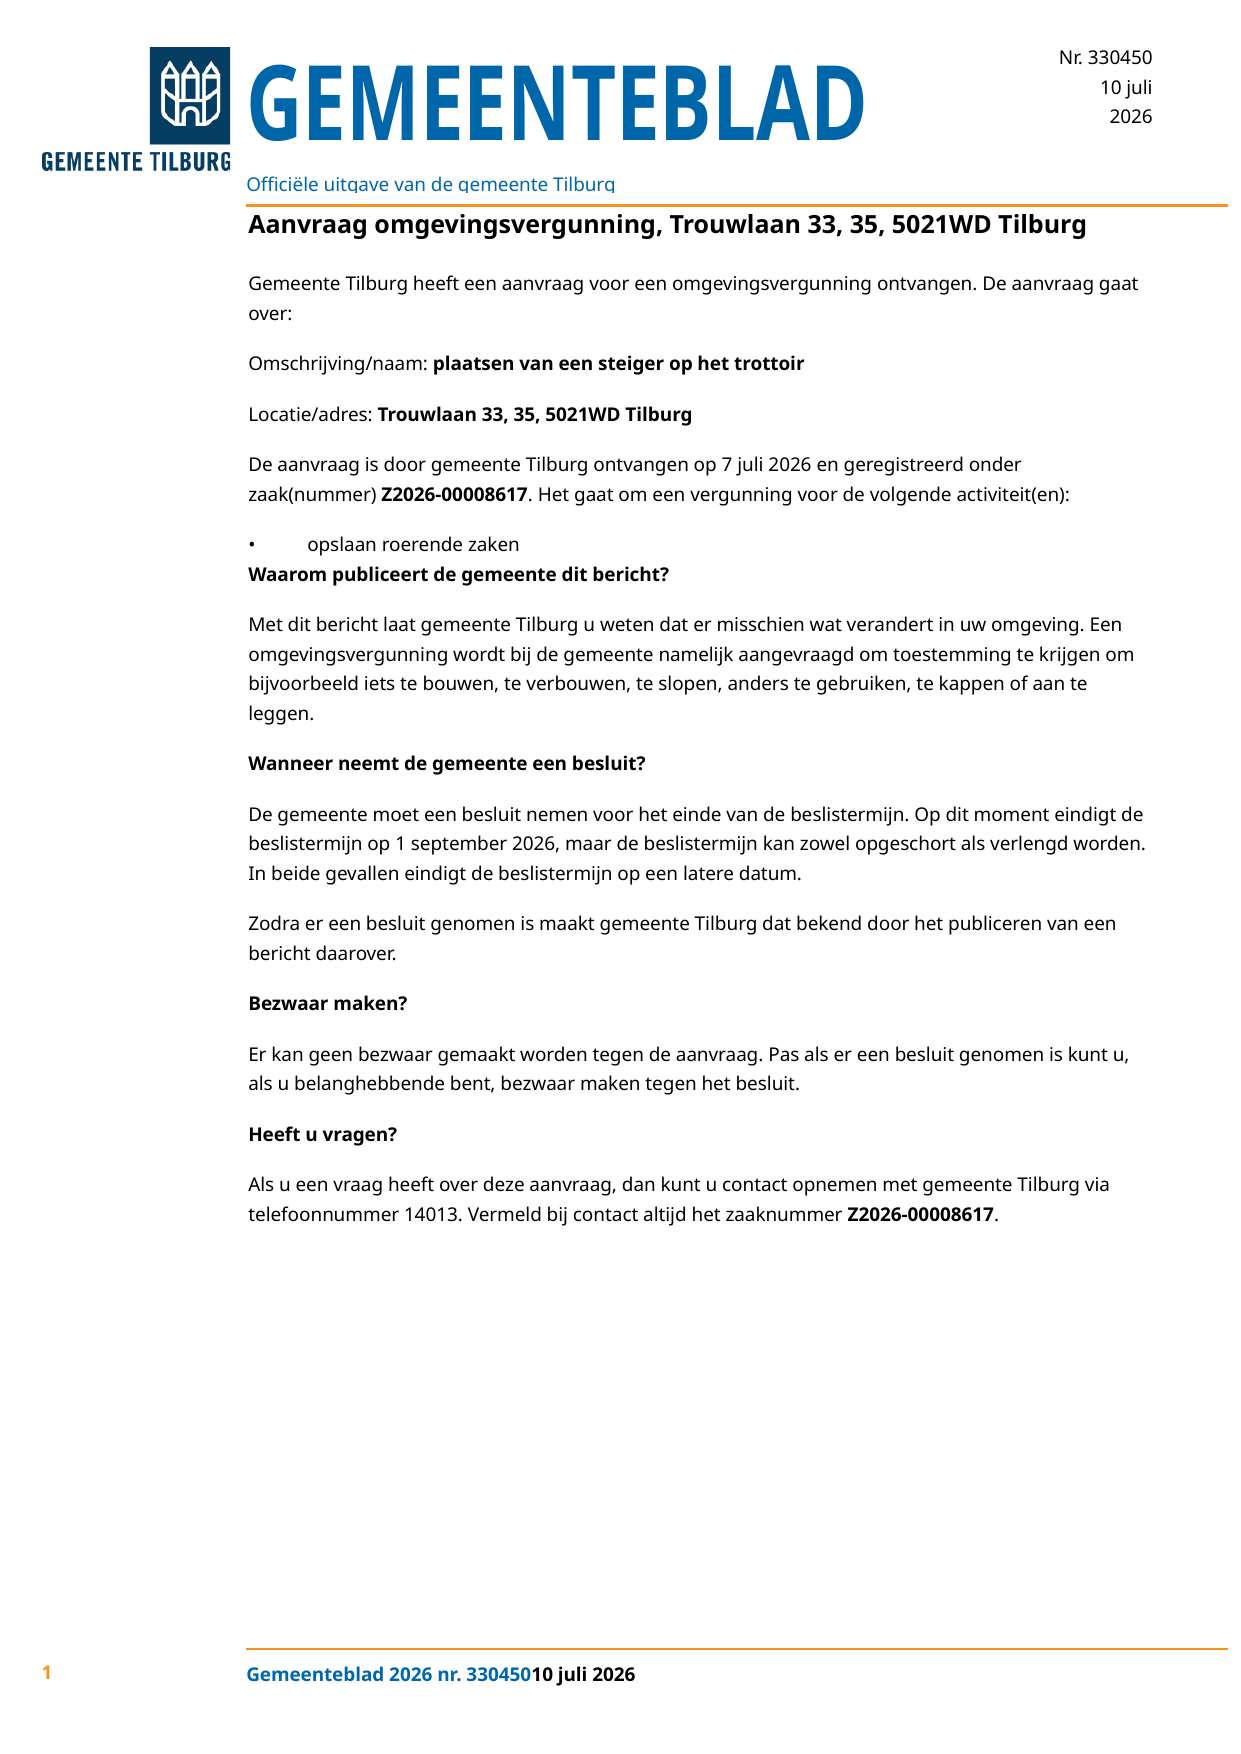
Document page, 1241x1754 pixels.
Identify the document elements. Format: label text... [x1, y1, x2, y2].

text Als u een vraag heeft over deze aanvraag, dan kunt u contact opnemen met gemeente Tilburg via telefoonnummer 14013. Vermeld bij contact altijd het zaaknummer Z2026-00008617. [248, 1171, 1152, 1226]
text Locatie/adres: Trouwlaan 33, 35, 5021WD Tilburg [248, 401, 1152, 426]
text Waarom publiceert de gemeente dit bericht? [248, 561, 1152, 586]
text Zodra er een besluit genomen is maakt gemeente Tilburg dat bekend door het publiceren van een bericht daarover. [248, 910, 1152, 966]
text De gemeente moet een besluit nemen voor het einde van de beslistermijn. Op dit moment eindigt de beslistermijn op 1 september 2026, maar de beslistermijn kan zowel opgeschort als verlengd worden. In beide gevallen eindigt de beslistermijn op een latere datum. [248, 801, 1152, 886]
text Wanneer neemt de gemeente een besluit? [248, 750, 1152, 776]
text Aanvraag omgevingsvergunning, Trouwlaan 33, 35, 5021WD Tilburg [248, 207, 1152, 241]
text Met dit bericht laat gemeente Tilburg u weten dat er misschien wat verandert in uw omgeving. Een omgevingsvergunning wordt bij de gemeente namelijk aangevraagd om toestemming te krijgen om bijvoorbeeld iets te bouwen, te verbouwen, te slopen, anders te gebruiken, te kappen of aan te leggen. [248, 611, 1152, 726]
text Er kan geen bezwaar gemaakt worden tegen de aanvraag. Pas als er een besluit genomen is kunt u, als u belanghebbende bent, bezwaar maken tegen het besluit. [248, 1041, 1152, 1096]
text Omschrijving/naam: plaatsen van een steiger op het trottoir [248, 350, 1152, 376]
list opslaan roerende zaken [248, 531, 1152, 557]
text De aanvraag is door gemeente Tilburg ontvangen op 7 juli 2026 en geregistreerd onder zaak(nummer) Z2026-00008617. Het gaat om een vergunning voor de volgende activiteit(en): [248, 451, 1152, 506]
picture [41, 47, 231, 172]
text Heeft u vragen? [248, 1121, 1152, 1146]
text Gemeente Tilburg heeft een aanvraag voor een omgevingsvergunning ontvangen. De aanvraag gaat over: [248, 270, 1152, 326]
text Bezwaar maken? [248, 990, 1152, 1016]
